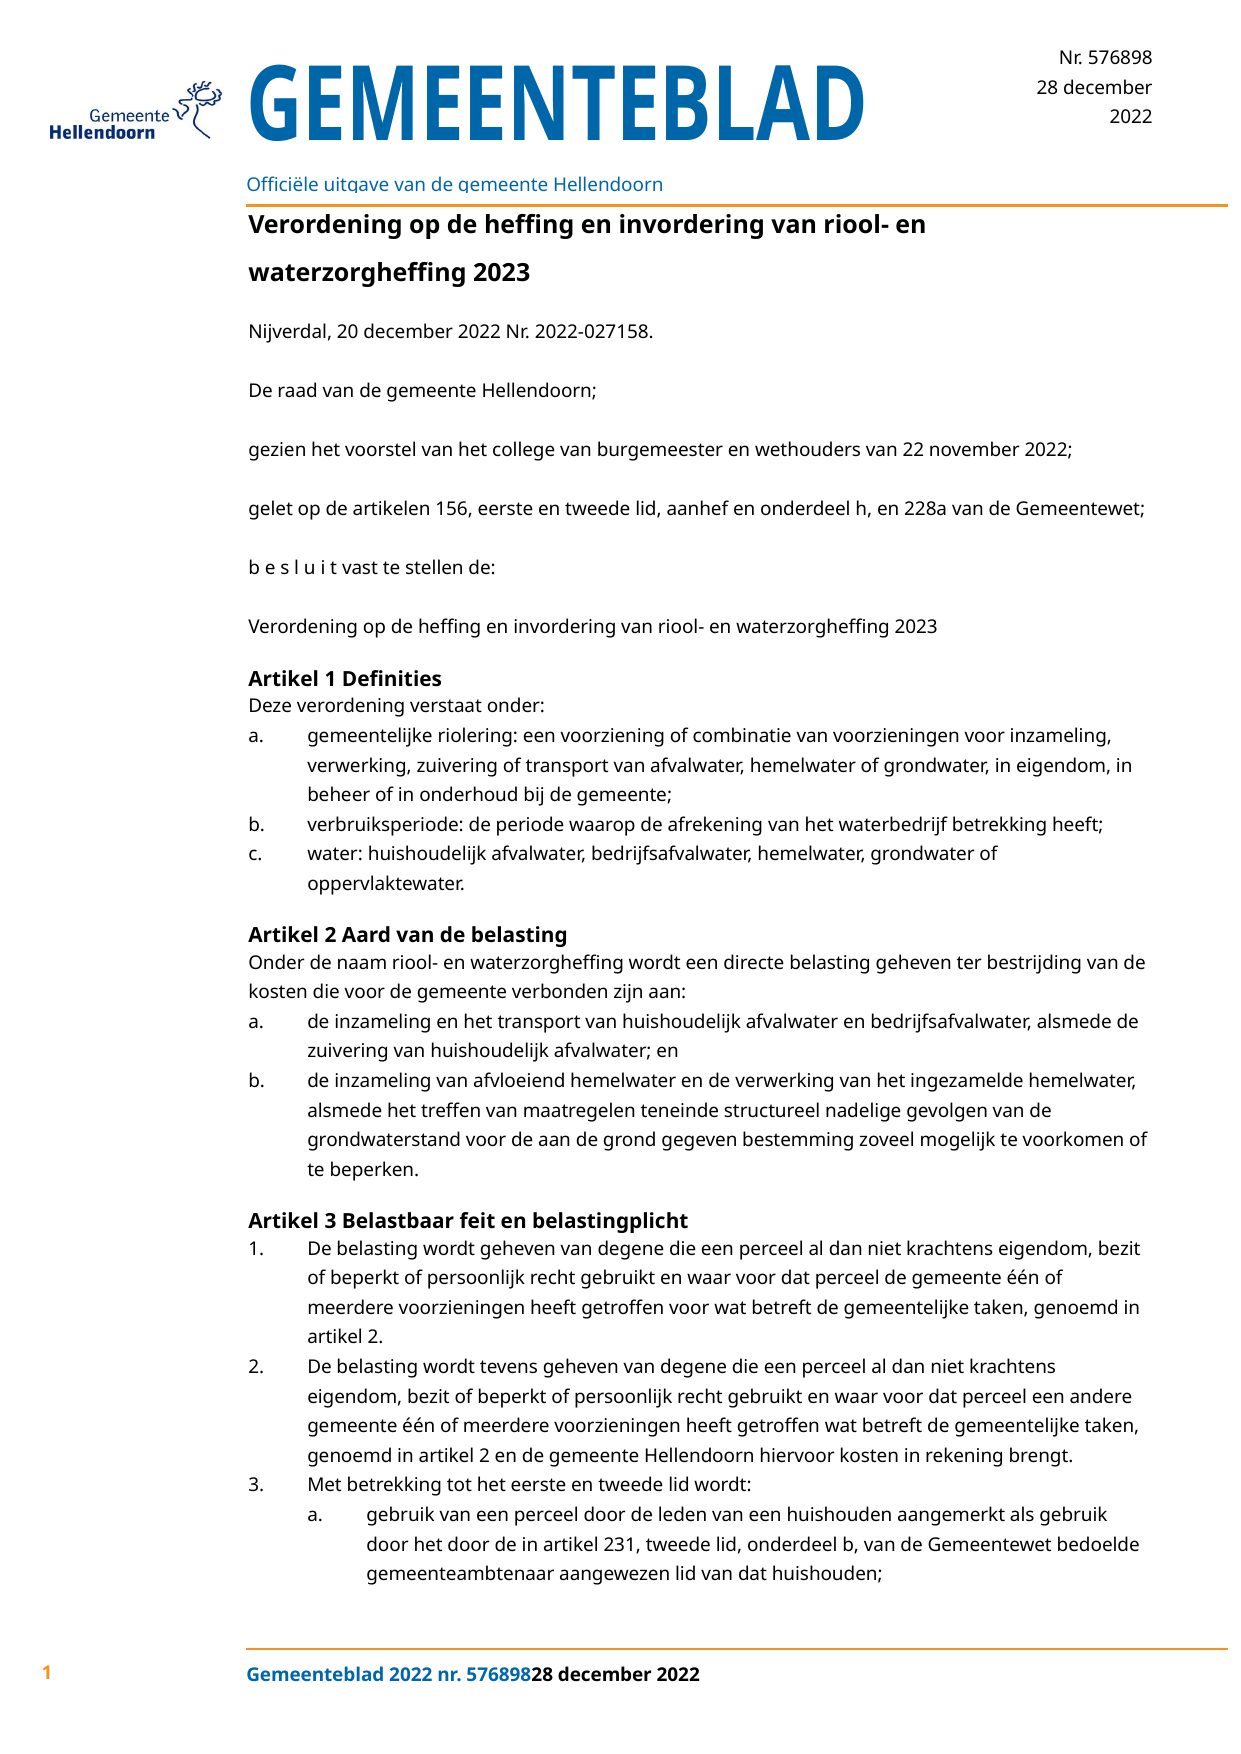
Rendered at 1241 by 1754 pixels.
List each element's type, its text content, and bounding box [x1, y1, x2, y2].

text b e s l u i t vast te stellen de: [248, 554, 1152, 580]
list De belasting wordt geheven van degene die een perceel al dan niet krachtens eigendom, bezit of beperkt of persoonlijk recht gebruikt en waar voor dat perceel de gemeente één of meerdere voorzieningen heeft getroffen voor wat betreft de gemeentelijke taken, genoemd in artikel 2. [248, 1235, 1152, 1349]
text Onder de naam riool- en waterzorgheffing wordt een directe belasting geheven ter bestrijding van de kosten die voor de gemeente verbonden zijn aan: [248, 949, 1152, 1004]
text De raad van de gemeente Hellendoorn; [248, 377, 1152, 403]
list gemeentelijke riolering: een voorziening of combinatie van voorzieningen voor inzameling, verwerking, zuivering of transport van afvalwater, hemelwater of grondwater, in eigendom, in beheer of in onderhoud bij de gemeente; [248, 722, 1152, 807]
text Artikel 2 Aard van de belasting [248, 921, 1152, 949]
list de inzameling en het transport van huishoudelijk afvalwater en bedrijfsafvalwater, alsmede de zuivering van huishoudelijk afvalwater; en [248, 1008, 1152, 1063]
text Nijverdal, 20 december 2022 Nr. 2022-027158. [248, 318, 1152, 344]
list gebruik van een perceel door de leden van een huishouden aangemerkt als gebruik door het door de in artikel 231, tweede lid, onderdeel b, van de Gemeentewet bedoelde gemeenteambtenaar aangewezen lid van dat huishouden; [307, 1501, 1152, 1586]
list De belasting wordt tevens geheven van degene die een perceel al dan niet krachtens eigendom, bezit of beperkt of persoonlijk recht gebruikt en waar voor dat perceel een andere gemeente één of meerdere voorzieningen heeft getroffen wat betreft de gemeentelijke taken, genoemd in artikel 2 en de gemeente Hellendoorn hiervoor kosten in rekening brengt. [248, 1353, 1152, 1468]
text gezien het voorstel van het college van burgemeester en wethouders van 22 november 2022; [248, 436, 1152, 462]
text Verordening op de heffing en invordering van riool- en waterzorgheffing 2023 [248, 614, 1152, 639]
text Artikel 3 Belastbaar feit en belastingplicht [248, 1206, 1152, 1235]
list water: huishoudelijk afvalwater, bedrijfsafvalwater, hemelwater, grondwater of oppervlaktewater. [248, 841, 1152, 896]
text Verordening op de heffing en invordering van riool- en waterzorgheffing 2023 [248, 207, 1152, 288]
text Artikel 1 Definities [248, 664, 1152, 693]
list verbruiksperiode: de periode waarop de afrekening van het waterbedrijf betrekking heeft; [248, 811, 1152, 837]
text Deze verordening verstaat onder: [248, 693, 1152, 718]
text gelet op de artikelen 156, eerste en tweede lid, aanhef en onderdeel h, en 228a van de Gemeentewet; [248, 495, 1152, 521]
list Met betrekking tot het eerste en tweede lid wordt: [248, 1472, 1152, 1497]
list de inzameling van afvloeiend hemelwater en de verwerking van het ingezamelde hemelwater, alsmede het treffen van maatregelen teneinde structureel nadelige gevolgen van de grondwaterstand voor de aan de grond gegeven bestemming zoveel mogelijk te voorkomen of te beperken. [248, 1067, 1152, 1182]
picture [41, 47, 231, 172]
